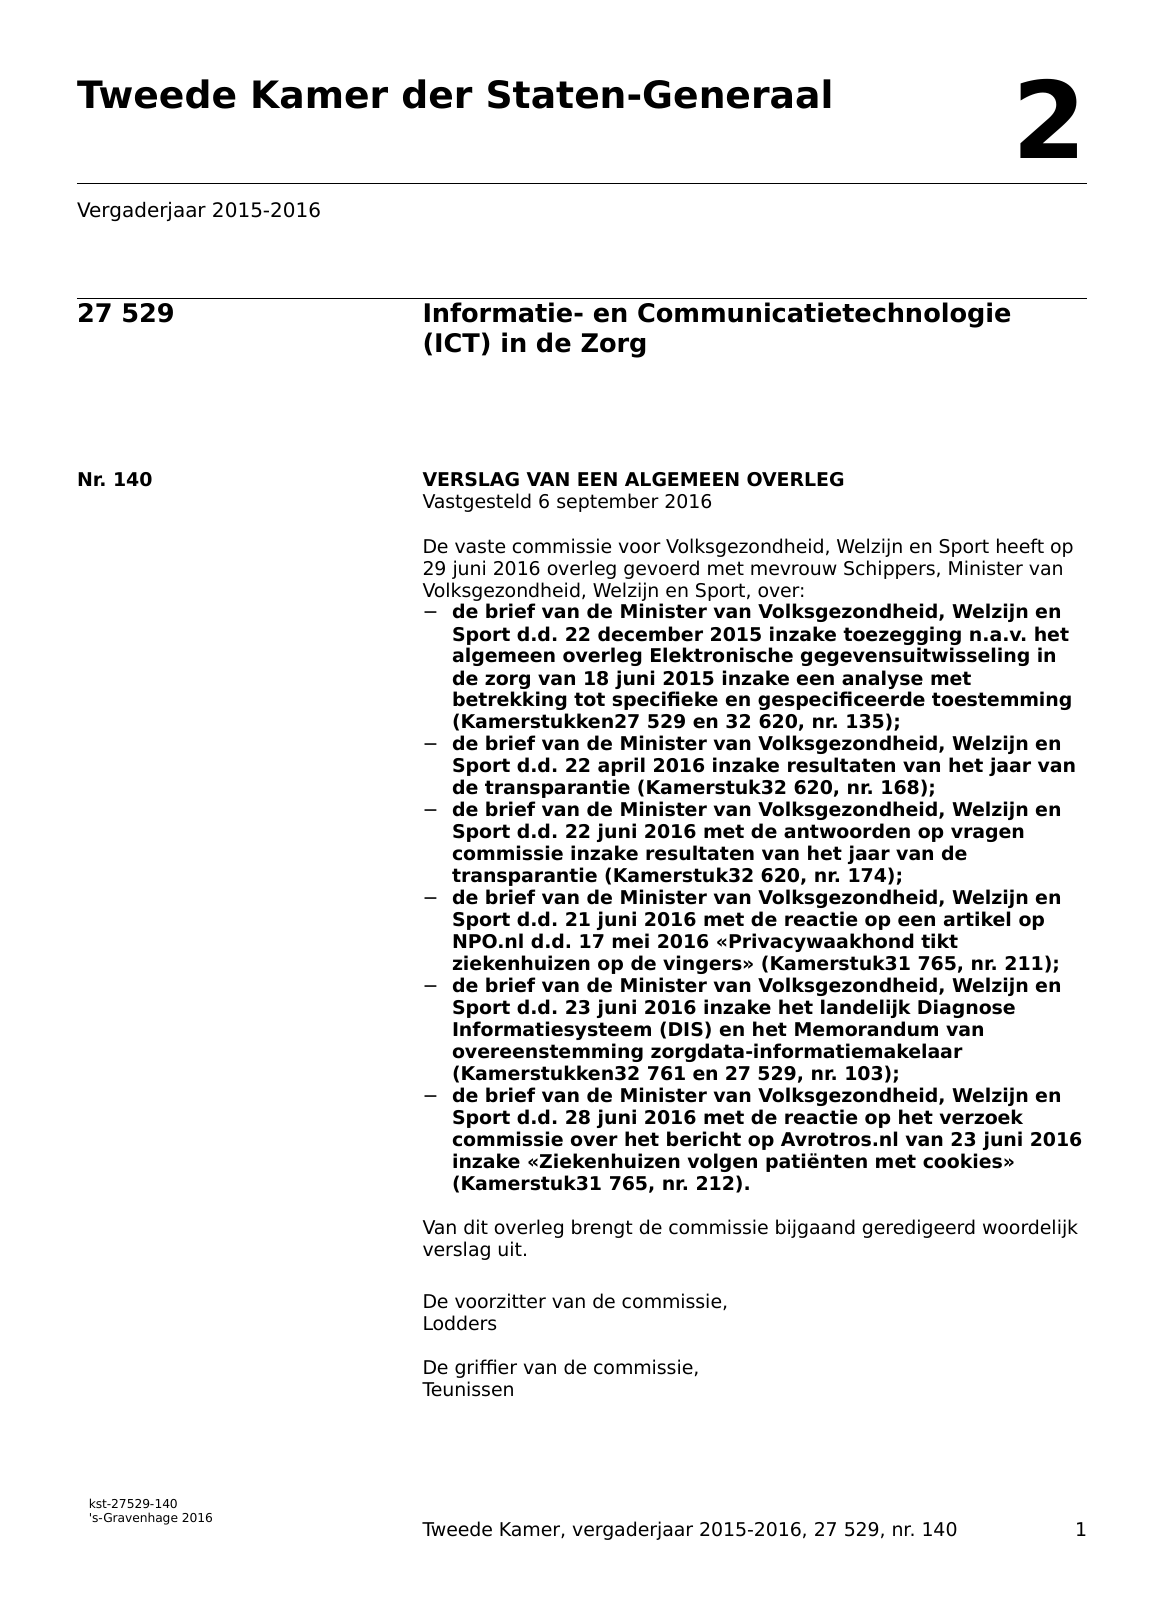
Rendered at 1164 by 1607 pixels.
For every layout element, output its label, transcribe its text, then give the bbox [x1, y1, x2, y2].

table_header Tweede Kamer der Staten-Generaal [77, 59, 886, 183]
text De vaste commissie voor Volksgezondheid, Welzijn en Sport heeft op 29 juni 2016 overleg gevoerd met mevrouw Schippers, Minister van Volksgezondheid, Welzijn en Sport, over: [422, 536, 1087, 601]
text Vastgesteld 6 september 2016 [422, 491, 1087, 513]
subtitle 27 529 Informatie- en Communicatietechnologie (ICT) in de Zorg [77, 299, 1087, 358]
text − de brief van de Minister van Volksgezondheid, Welzijn en Sport d.d. 28 juni 2016 met de reactie op het verzoek commissie over het bericht op Avrotros.nl van 23 juni 2016 inzake «Ziekenhuizen volgen patiënten met cookies» (Kamerstuk31 765, nr. 212). [422, 1085, 1087, 1195]
table_header 2 [886, 59, 1087, 183]
text kst-27529-140 [88, 1497, 323, 1511]
text − de brief van de Minister van Volksgezondheid, Welzijn en Sport d.d. 22 juni 2016 met de antwoorden op vragen commissie inzake resultaten van het jaar van de transparantie (Kamerstuk32 620, nr. 174); [422, 799, 1087, 887]
text − de brief van de Minister van Volksgezondheid, Welzijn en Sport d.d. 22 april 2016 inzake resultaten van het jaar van de transparantie (Kamerstuk32 620, nr. 168); [422, 733, 1087, 799]
text De voorzitter van de commissie, Lodders [422, 1291, 1087, 1335]
subtitle Nr. 140 VERSLAG VAN EEN ALGEMEEN OVERLEG [77, 469, 1087, 491]
text De griffier van de commissie, Teunissen [422, 1357, 1087, 1401]
text 's-Gravenhage 2016 [88, 1511, 323, 1525]
table_cell Vergaderjaar 2015-2016 [77, 184, 1087, 298]
text − de brief van de Minister van Volksgezondheid, Welzijn en Sport d.d. 21 juni 2016 met de reactie op een artikel op NPO.nl d.d. 17 mei 2016 «Privacywaakhond tikt ziekenhuizen op de vingers» (Kamerstuk31 765, nr. 211); [422, 887, 1087, 975]
text − de brief van de Minister van Volksgezondheid, Welzijn en Sport d.d. 22 december 2015 inzake toezegging n.a.v. het algemeen overleg Elektronische gegevensuitwisseling in de zorg van 18 juni 2015 inzake een analyse met betrekking tot specifieke en gespecificeerde toestemming (Kamerstukken27 529 en 32 620, nr. 135); [422, 601, 1087, 733]
text − de brief van de Minister van Volksgezondheid, Welzijn en Sport d.d. 23 juni 2016 inzake het landelijk Diagnose Informatiesysteem (DIS) en het Memorandum van overeenstemming zorgdata-informatiemakelaar (Kamerstukken32 761 en 27 529, nr. 103); [422, 975, 1087, 1085]
text Van dit overleg brengt de commissie bijgaand geredigeerd woordelijk verslag uit. [422, 1217, 1087, 1261]
